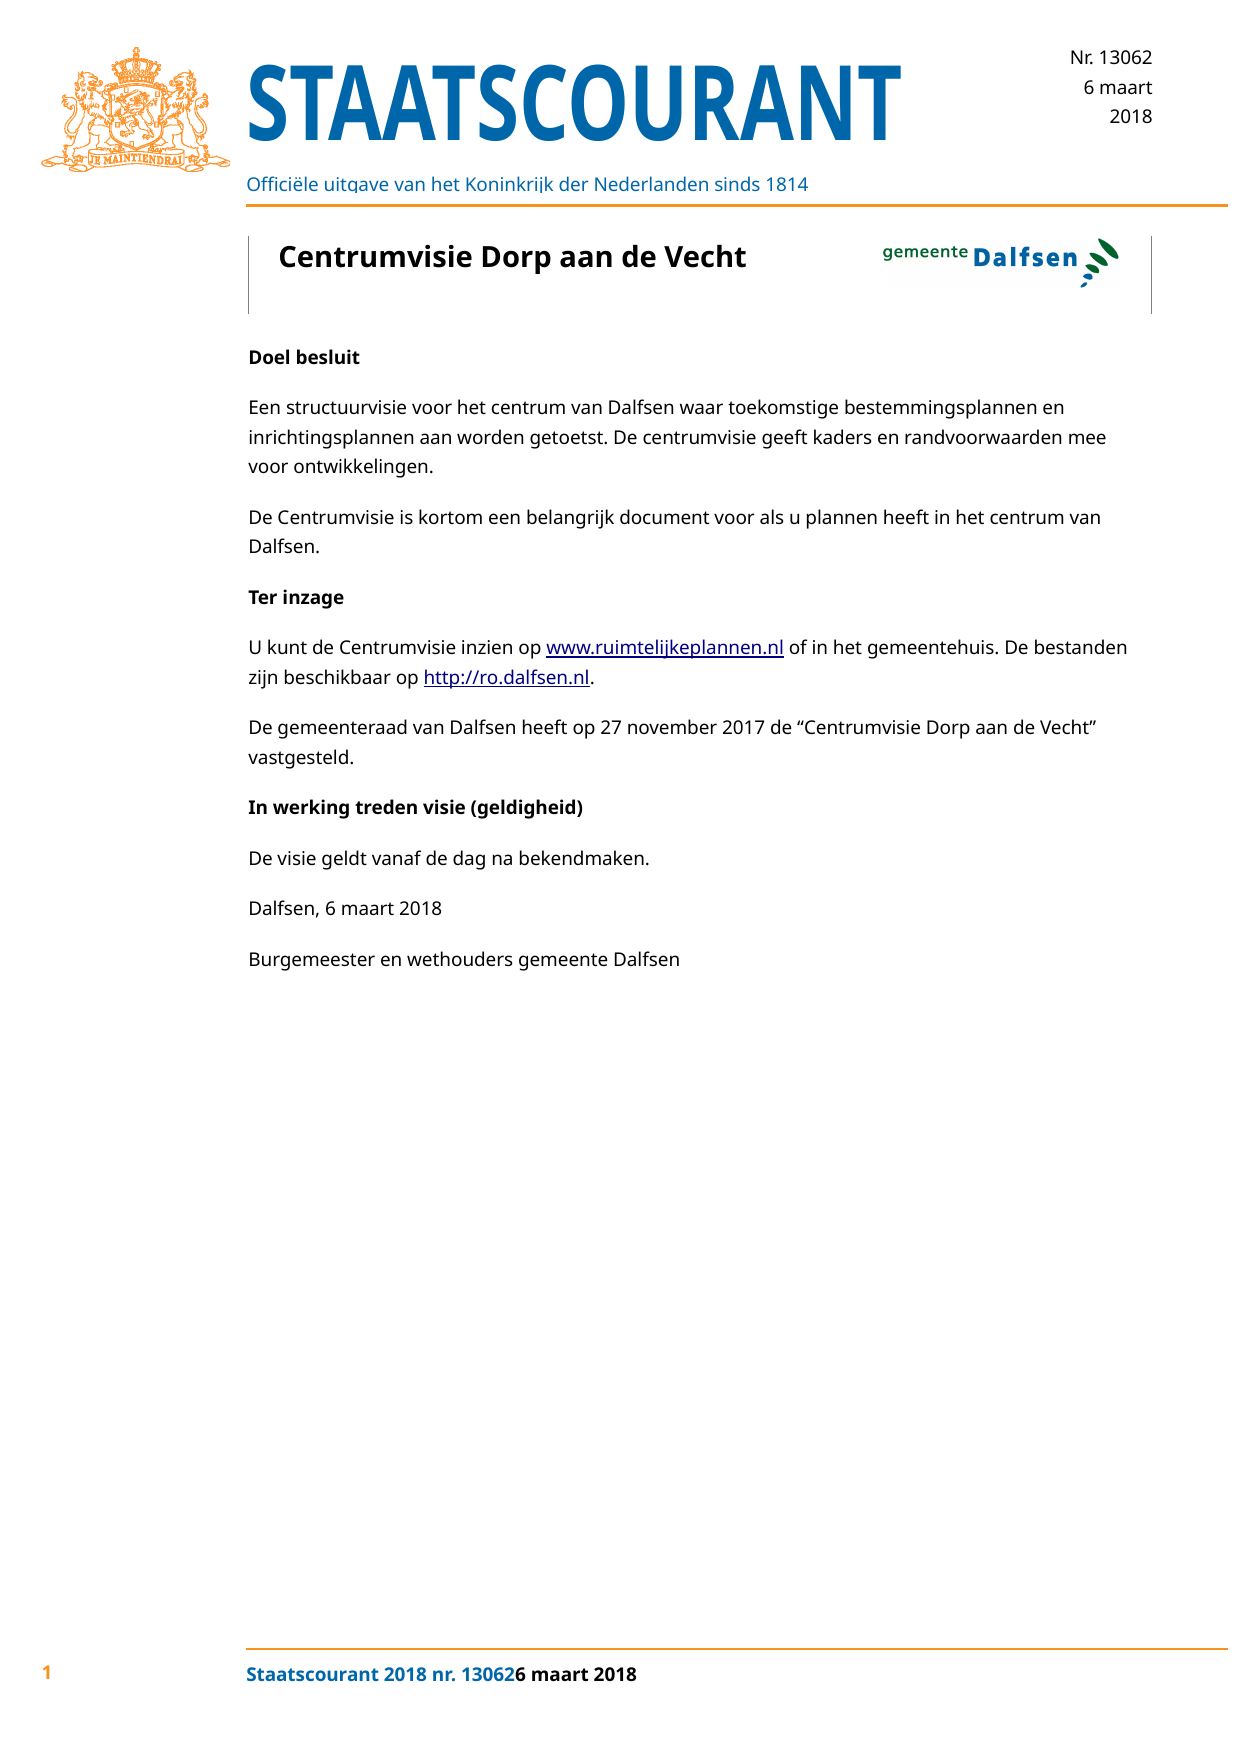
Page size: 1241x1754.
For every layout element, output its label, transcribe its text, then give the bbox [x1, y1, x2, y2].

text Dalfsen, 6 maart 2018 [248, 895, 1152, 921]
table_header [850, 236, 1151, 314]
text U kunt de Centrumvisie inzien op www.ruimtelijkeplannen.nl of in het gemeentehuis. De bestanden zijn beschikbaar op http://ro.dalfsen.nl. [248, 634, 1152, 690]
picture [882, 236, 1119, 289]
text De visie geldt vanaf de dag na bekendmaken. [248, 845, 1152, 871]
text Een structuurvisie voor het centrum van Dalfsen waar toekomstige bestemmingsplannen en inrichtingsplannen aan worden getoetst. De centrumvisie geeft kaders en randvoorwaarden mee voor ontwikkelingen. [248, 394, 1152, 479]
text Doel besluit [248, 344, 1152, 370]
table_header Centrumvisie Dorp aan de Vecht [249, 236, 850, 314]
text Burgemeester en wethouders gemeente Dalfsen [248, 946, 1152, 971]
picture [41, 47, 231, 172]
text Ter inzage [248, 584, 1152, 610]
text In werking treden visie (geldigheid) [248, 794, 1152, 820]
text De Centrumvisie is kortom een belangrijk document voor als u plannen heeft in het centrum van Dalfsen. [248, 504, 1152, 559]
text De gemeenteraad van Dalfsen heeft op 27 november 2017 de “Centrumvisie Dorp aan de Vecht” vastgesteld. [248, 714, 1152, 770]
